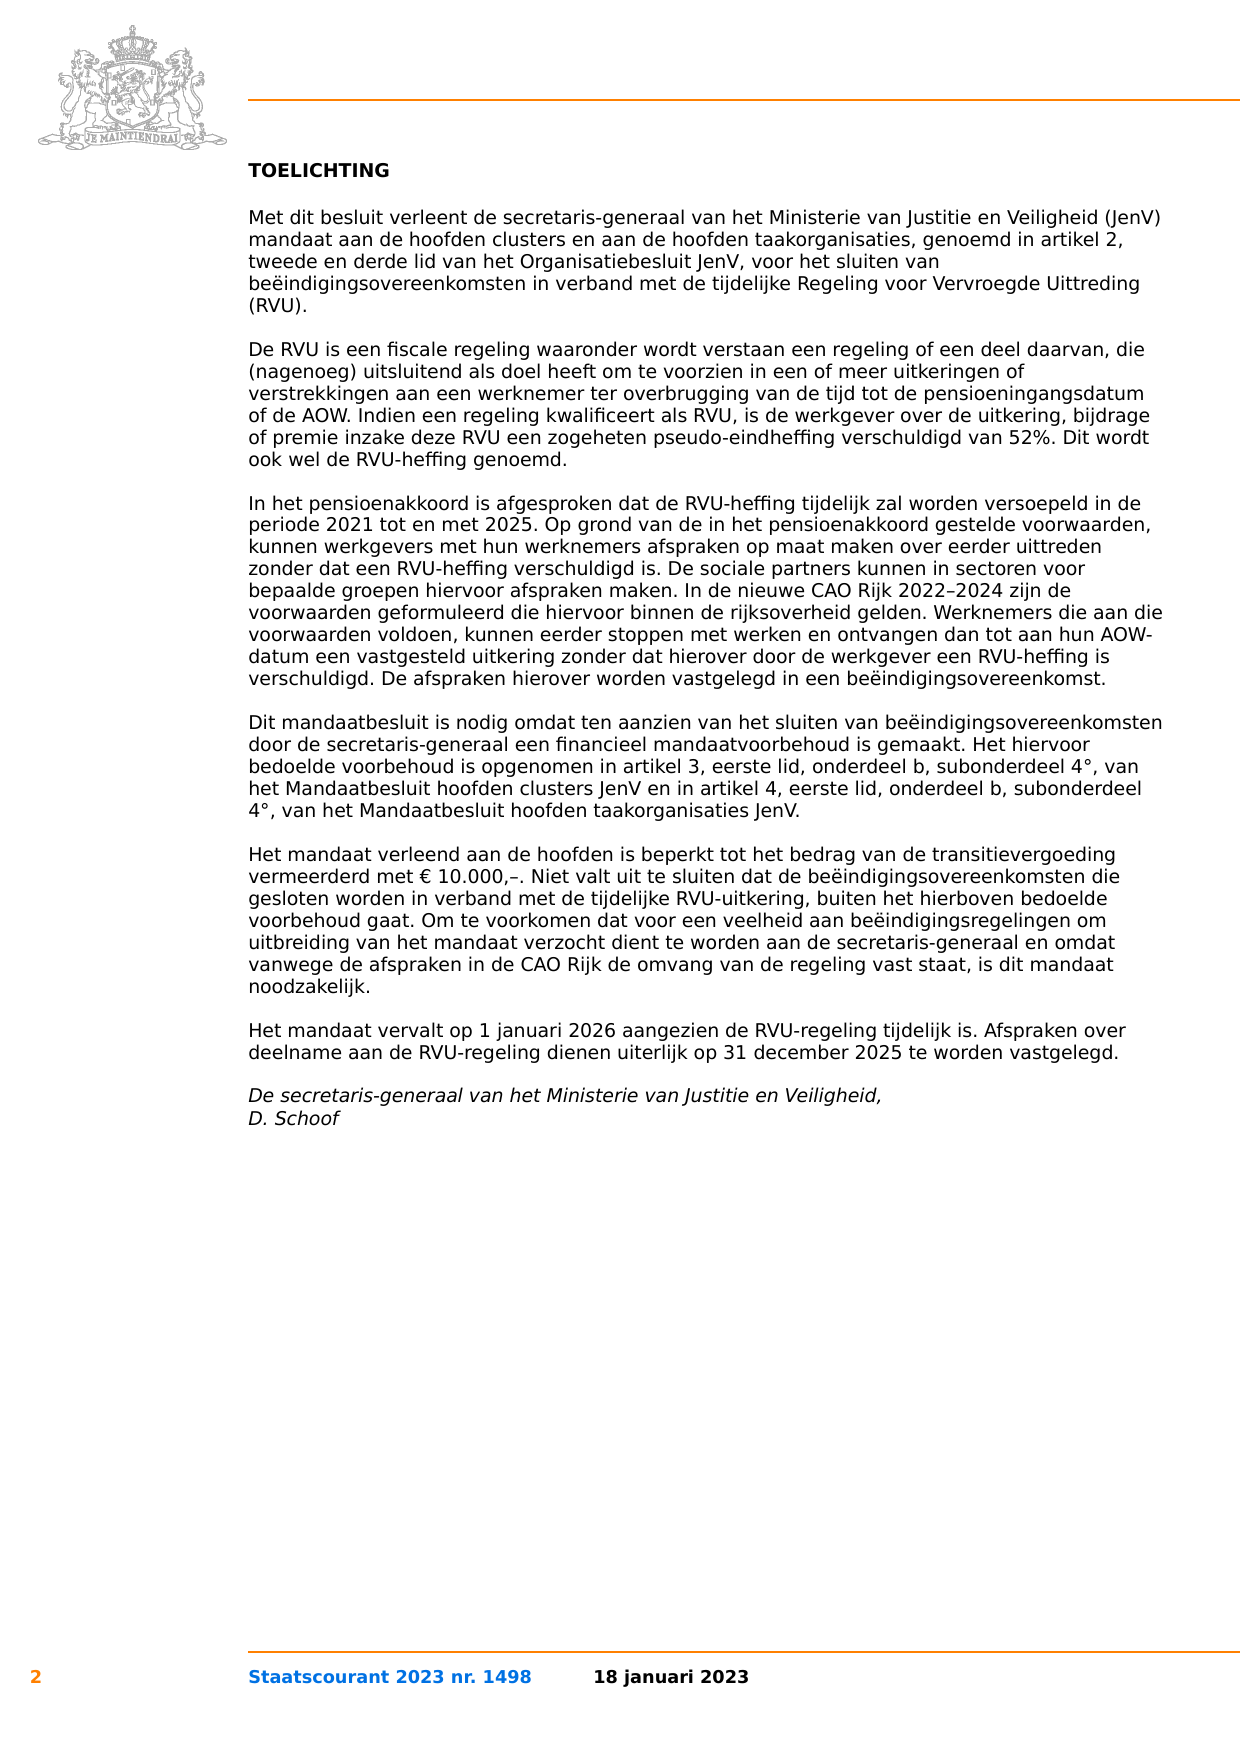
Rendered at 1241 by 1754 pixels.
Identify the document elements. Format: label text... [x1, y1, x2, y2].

text De RVU is een fiscale regeling waaronder wordt verstaan een regeling of een deel daarvan, die (nagenoeg) uitsluitend als doel heeft om te voorzien in een of meer uitkeringen of verstrekkingen aan een werknemer ter overbrugging van de tijd tot de pensioeningangsdatum of de AOW. Indien een regeling kwalificeert als RVU, is de werkgever over de uitkering, bijdrage of premie inzake deze RVU een zogeheten pseudo-eindheffing verschuldigd van 52%. Dit wordt ook wel de RVU-heffing genoemd. [248, 339, 1163, 471]
text Het mandaat vervalt op 1 januari 2026 aangezien de RVU-regeling tijdelijk is. Afspraken over deelname aan de RVU-regeling dienen uiterlijk op 31 december 2025 te worden vastgelegd. [248, 1019, 1163, 1063]
picture [38, 25, 227, 150]
subtitle TOELICHTING [248, 160, 1163, 182]
text Met dit besluit verleent de secretaris-generaal van het Ministerie van Justitie en Veiligheid (JenV) mandaat aan de hoofden clusters en aan de hoofden taakorganisaties, genoemd in artikel 2, tweede en derde lid van het Organisatiebesluit JenV, voor het sluiten van beëindigingsovereenkomsten in verband met de tijdelijke Regeling voor Vervroegde Uittreding (RVU). [248, 207, 1163, 317]
text Het mandaat verleend aan de hoofden is beperkt tot het bedrag van de transitievergoeding vermeerderd met € 10.000,–. Niet valt uit te sluiten dat de beëindigingsovereenkomsten die gesloten worden in verband met de tijdelijke RVU-uitkering, buiten het hierboven bedoelde voorbehoud gaat. Om te voorkomen dat voor een veelheid aan beëindigingsregelingen om uitbreiding van het mandaat verzocht dient te worden aan de secretaris-generaal en omdat vanwege de afspraken in de CAO Rijk de omvang van de regeling vast staat, is dit mandaat noodzakelijk. [248, 844, 1163, 998]
text De secretaris-generaal van het Ministerie van Justitie en Veiligheid, D. Schoof [248, 1085, 1163, 1129]
text In het pensioenakkoord is afgesproken dat de RVU-heffing tijdelijk zal worden versoepeld in de periode 2021 tot en met 2025. Op grond van de in het pensioenakkoord gestelde voorwaarden, kunnen werkgevers met hun werknemers afspraken op maat maken over eerder uittreden zonder dat een RVU-heffing verschuldigd is. De sociale partners kunnen in sectoren voor bepaalde groepen hiervoor afspraken maken. In de nieuwe CAO Rijk 2022–2024 zijn de voorwaarden geformuleerd die hiervoor binnen de rijksoverheid gelden. Werknemers die aan die voorwaarden voldoen, kunnen eerder stoppen met werken en ontvangen dan tot aan hun AOW-datum een vastgesteld uitkering zonder dat hierover door de werkgever een RVU-heffing is verschuldigd. De afspraken hierover worden vastgelegd in een beëindigingsovereenkomst. [248, 492, 1163, 690]
text Dit mandaatbesluit is nodig omdat ten aanzien van het sluiten van beëindigingsovereenkomsten door de secretaris-generaal een financieel mandaatvoorbehoud is gemaakt. Het hiervoor bedoelde voorbehoud is opgenomen in artikel 3, eerste lid, onderdeel b, subonderdeel 4°, van het Mandaatbesluit hoofden clusters JenV en in artikel 4, eerste lid, onderdeel b, subonderdeel 4°, van het Mandaatbesluit hoofden taakorganisaties JenV. [248, 712, 1163, 822]
